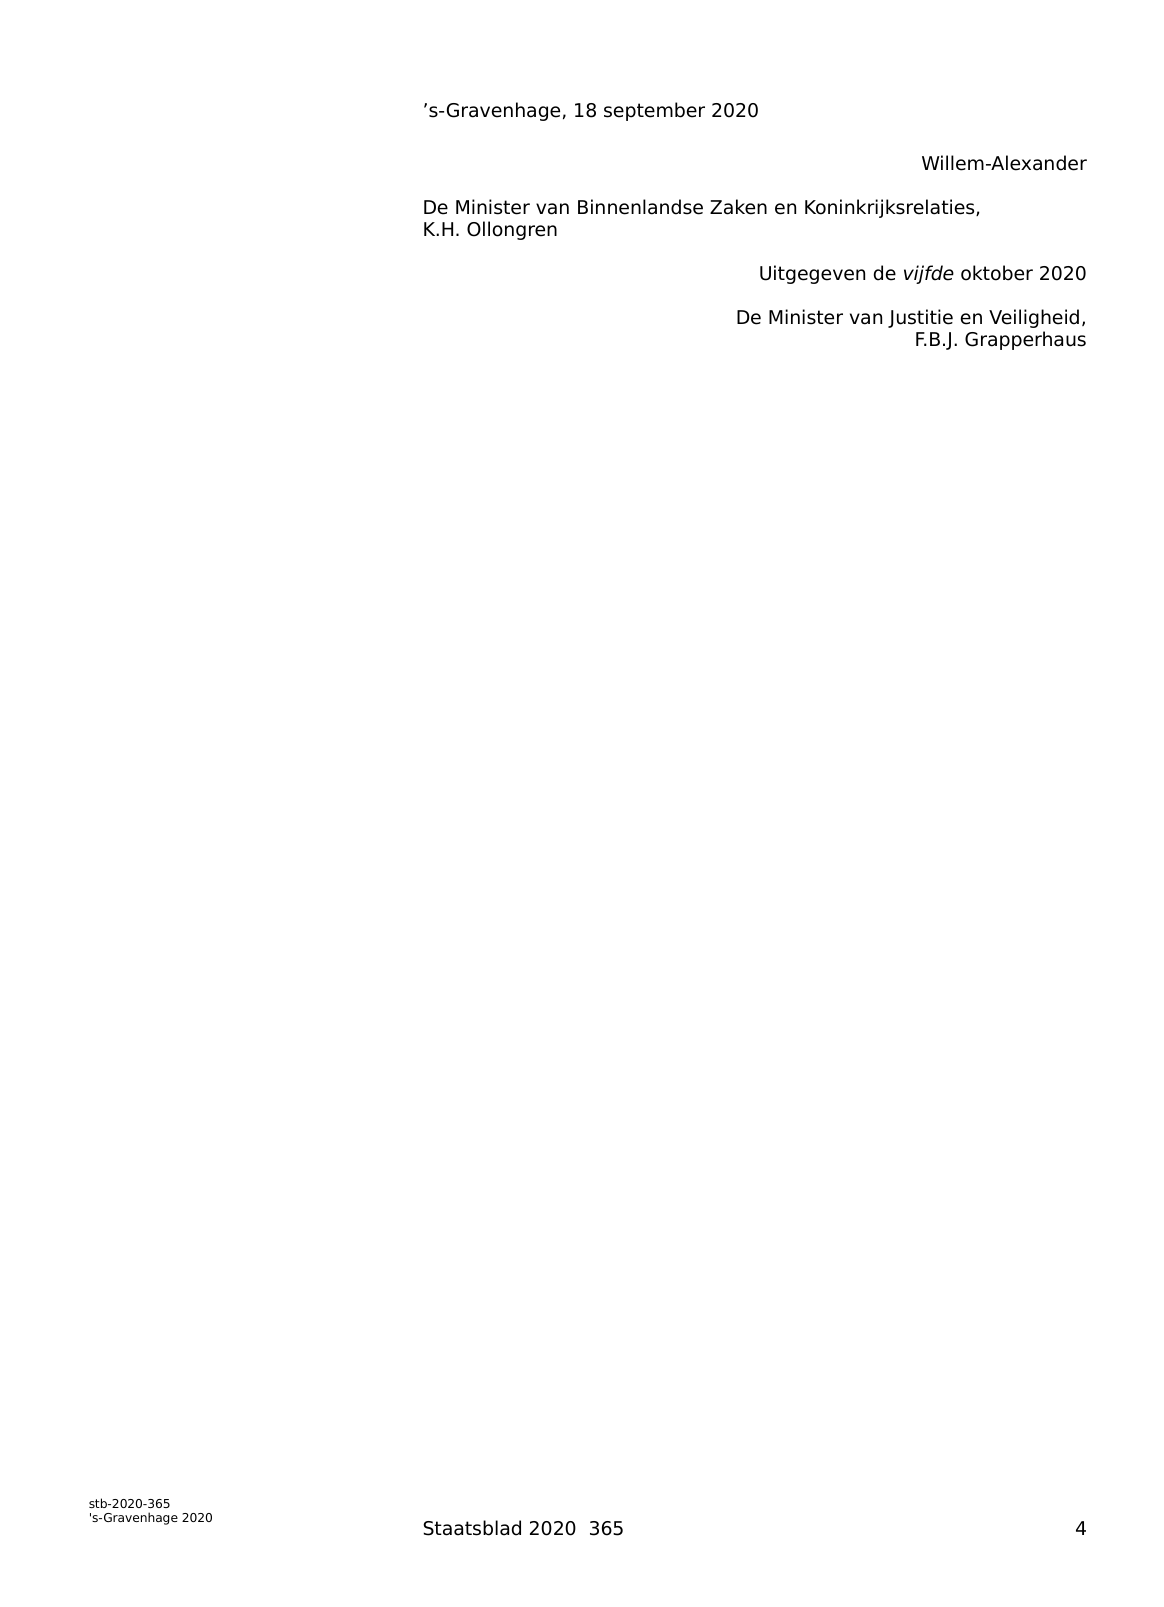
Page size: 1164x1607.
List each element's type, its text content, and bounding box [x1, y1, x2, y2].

text Willem-Alexander [422, 152, 1087, 174]
text ’s-Gravenhage, 18 september 2020 [422, 100, 1087, 122]
text 's-Gravenhage 2020 [88, 1511, 323, 1525]
text De Minister van Binnenlandse Zaken en Koninkrijksrelaties, K.H. Ollongren [422, 197, 1087, 241]
text stb-2020-365 [88, 1497, 323, 1511]
text Uitgegeven de vijfde oktober 2020 [422, 263, 1087, 285]
text De Minister van Justitie en Veiligheid, F.B.J. Grapperhaus [422, 307, 1087, 351]
